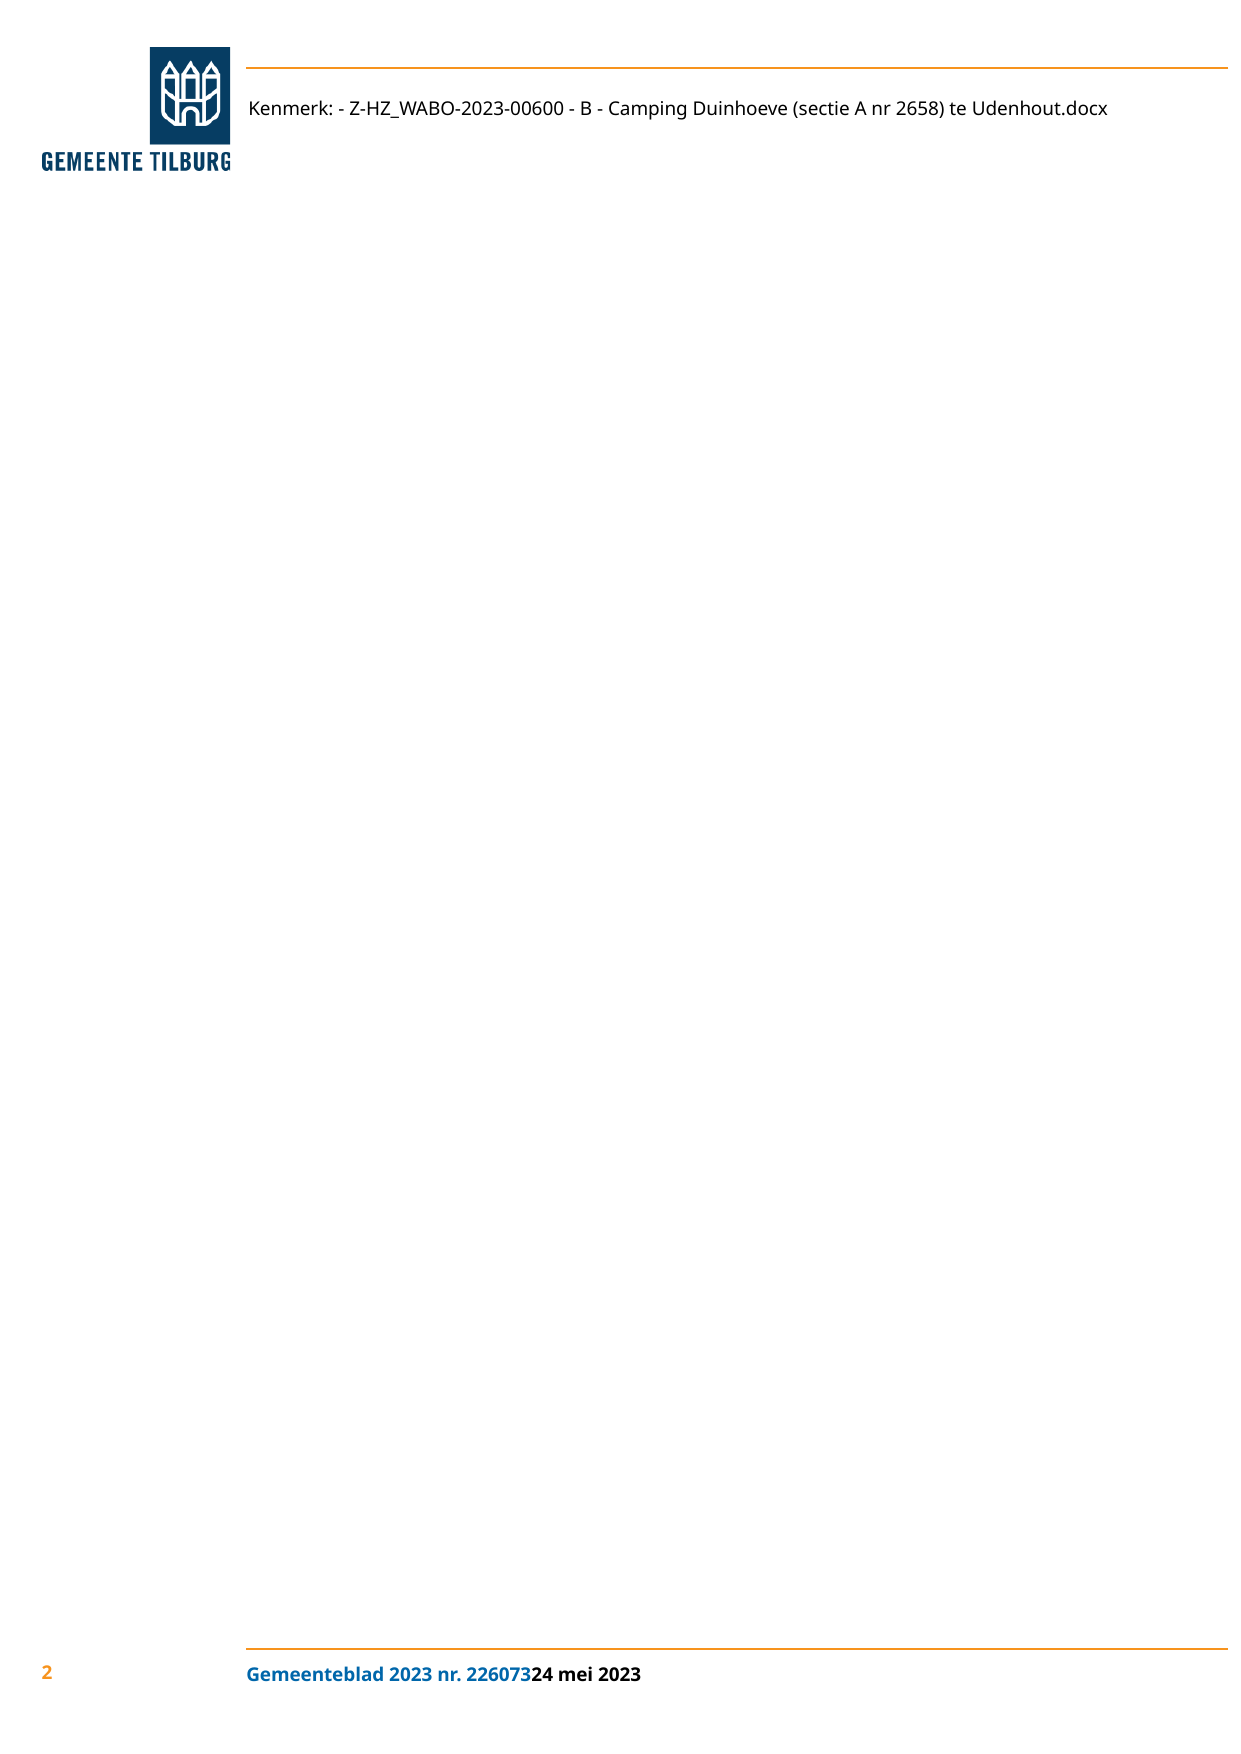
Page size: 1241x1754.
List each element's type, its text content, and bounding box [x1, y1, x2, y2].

picture [41, 47, 231, 172]
text Kenmerk: - Z-HZ_WABO-2023-00600 - B - Camping Duinhoeve (sectie A nr 2658) te Udenhout.docx [248, 95, 1152, 121]
